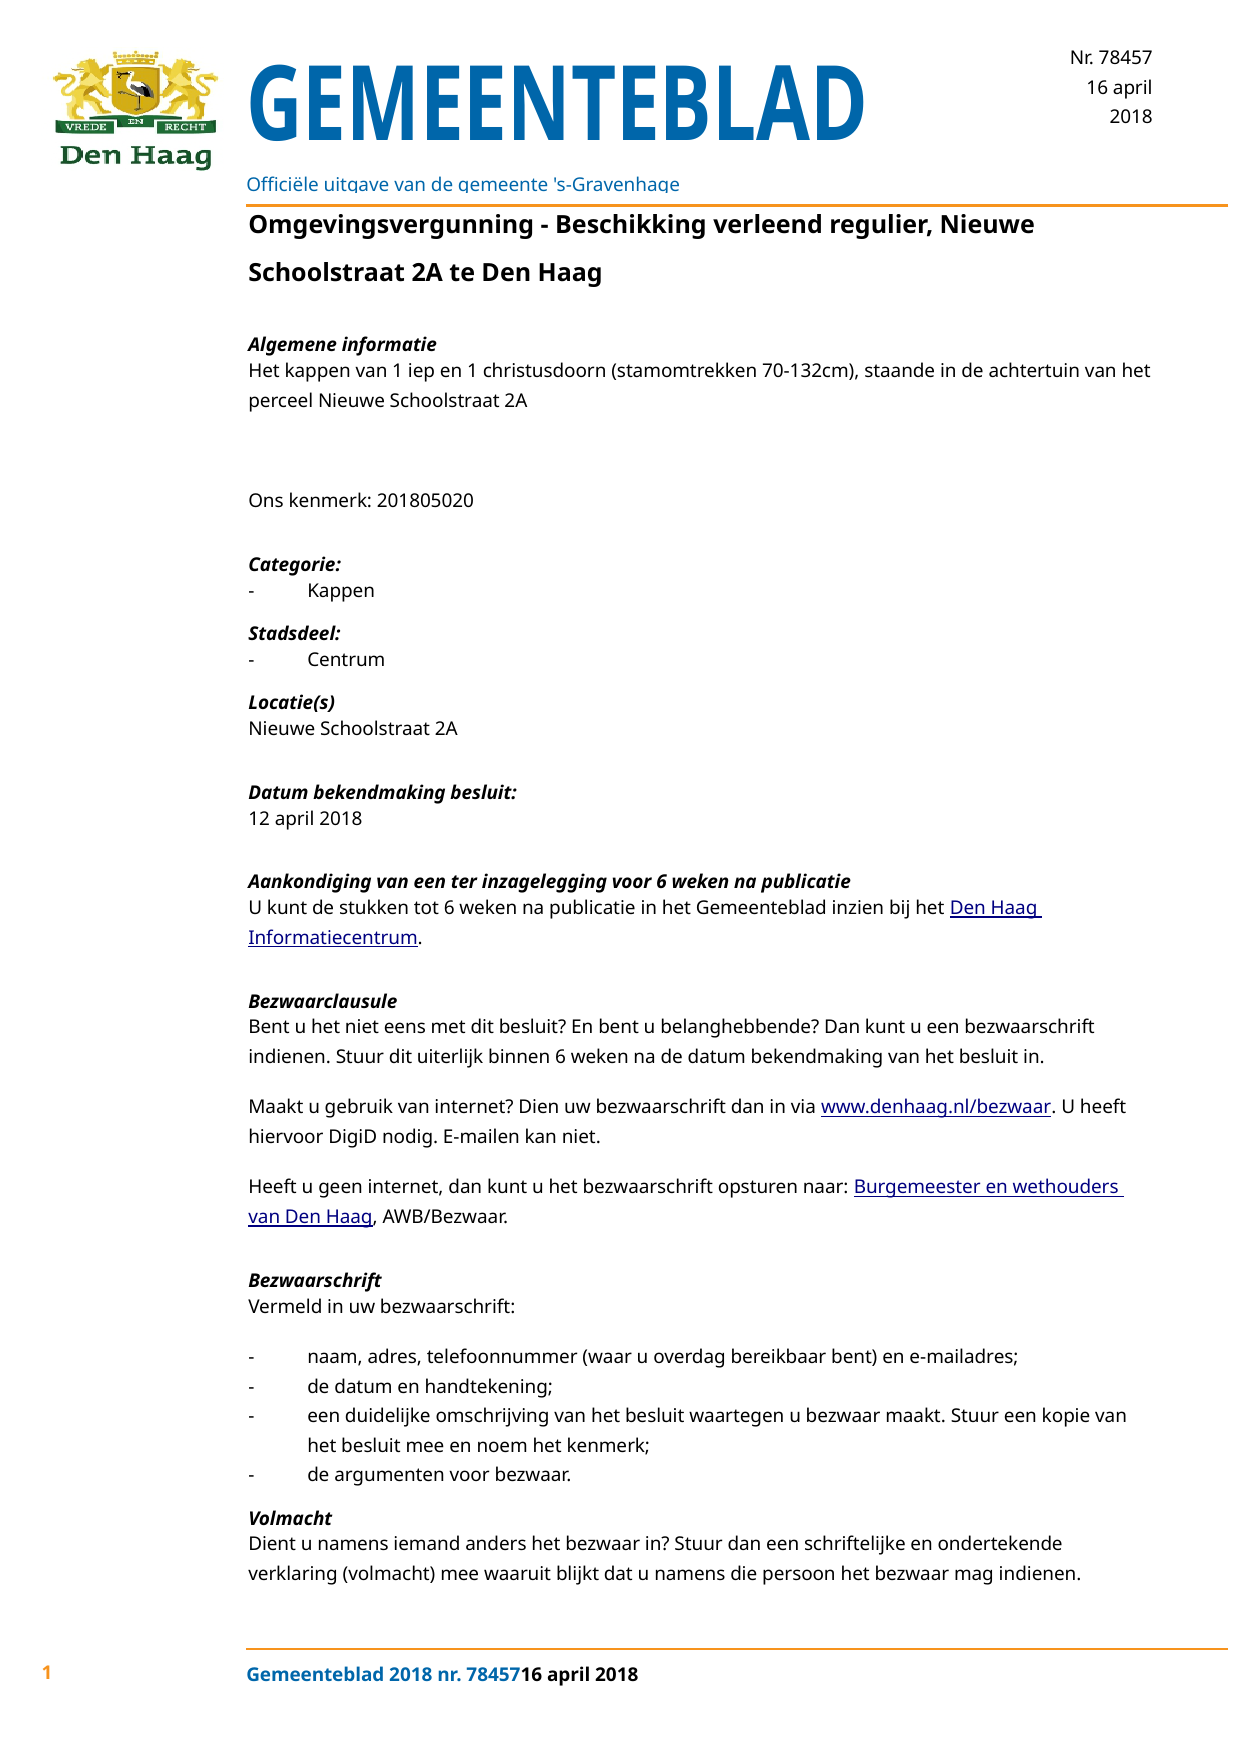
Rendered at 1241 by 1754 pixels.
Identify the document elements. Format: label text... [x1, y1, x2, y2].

text U kunt de stukken tot 6 weken na publicatie in het Gemeenteblad inzien bij het Den Haag Informatiecentrum. [248, 894, 1152, 950]
list Centrum [248, 646, 1152, 672]
text Volmacht [248, 1505, 1152, 1531]
text Bezwaarschrift [248, 1267, 1152, 1293]
text Algemene informatie [248, 331, 1152, 357]
list de argumenten voor bezwaar. [248, 1462, 1152, 1487]
text Nieuwe Schoolstraat 2A [248, 715, 1152, 741]
text Locatie(s) [248, 689, 1152, 715]
text Heeft u geen internet, dan kunt u het bezwaarschrift opsturen naar: Burgemeester en wethouders van Den Haag, AWB/Bezwaar. [248, 1174, 1152, 1229]
text Stadsdeel: [248, 620, 1152, 646]
text Omgevingsvergunning - Beschikking verleend regulier, Nieuwe Schoolstraat 2A te Den Haag [248, 207, 1152, 288]
text 12 april 2018 [248, 805, 1152, 830]
text Bent u het niet eens met dit besluit? En bent u belanghebbende? Dan kunt u een bezwaarschrift indienen. Stuur dit uiterlijk binnen 6 weken na de datum bekendmaking van het besluit in. [248, 1014, 1152, 1069]
text Maakt u gebruik van internet? Dien uw bezwaarschrift dan in via www.denhaag.nl/bezwaar. U heeft hiervoor DigiD nodig. E-mailen kan niet. [248, 1094, 1152, 1149]
text Het kappen van 1 iep en 1 christusdoorn (stamomtrekken 70-132cm), staande in de achtertuin van het perceel Nieuwe Schoolstraat 2A [248, 357, 1152, 412]
text Dient u namens iemand anders het bezwaar in? Stuur dan een schriftelijke en ondertekende verklaring (volmacht) mee waaruit blijkt dat u namens die persoon het bezwaar mag indienen. [248, 1531, 1152, 1586]
text Aankondiging van een ter inzagelegging voor 6 weken na publicatie [248, 869, 1152, 894]
text Bezwaarclausule [248, 988, 1152, 1014]
picture [41, 47, 231, 172]
list Kappen [248, 577, 1152, 603]
list naam, adres, telefoonnummer (waar u overdag bereikbaar bent) en e-mailadres; [248, 1343, 1152, 1369]
text Ons kenmerk: 201805020 [248, 488, 1152, 513]
list de datum en handtekening; [248, 1373, 1152, 1399]
text Vermeld in uw bezwaarschrift: [248, 1293, 1152, 1319]
list een duidelijke omschrijving van het besluit waartegen u bezwaar maakt. Stuur een kopie van het besluit mee en noem het kenmerk; [248, 1402, 1152, 1458]
text Datum bekendmaking besluit: [248, 779, 1152, 805]
text Categorie: [248, 552, 1152, 577]
